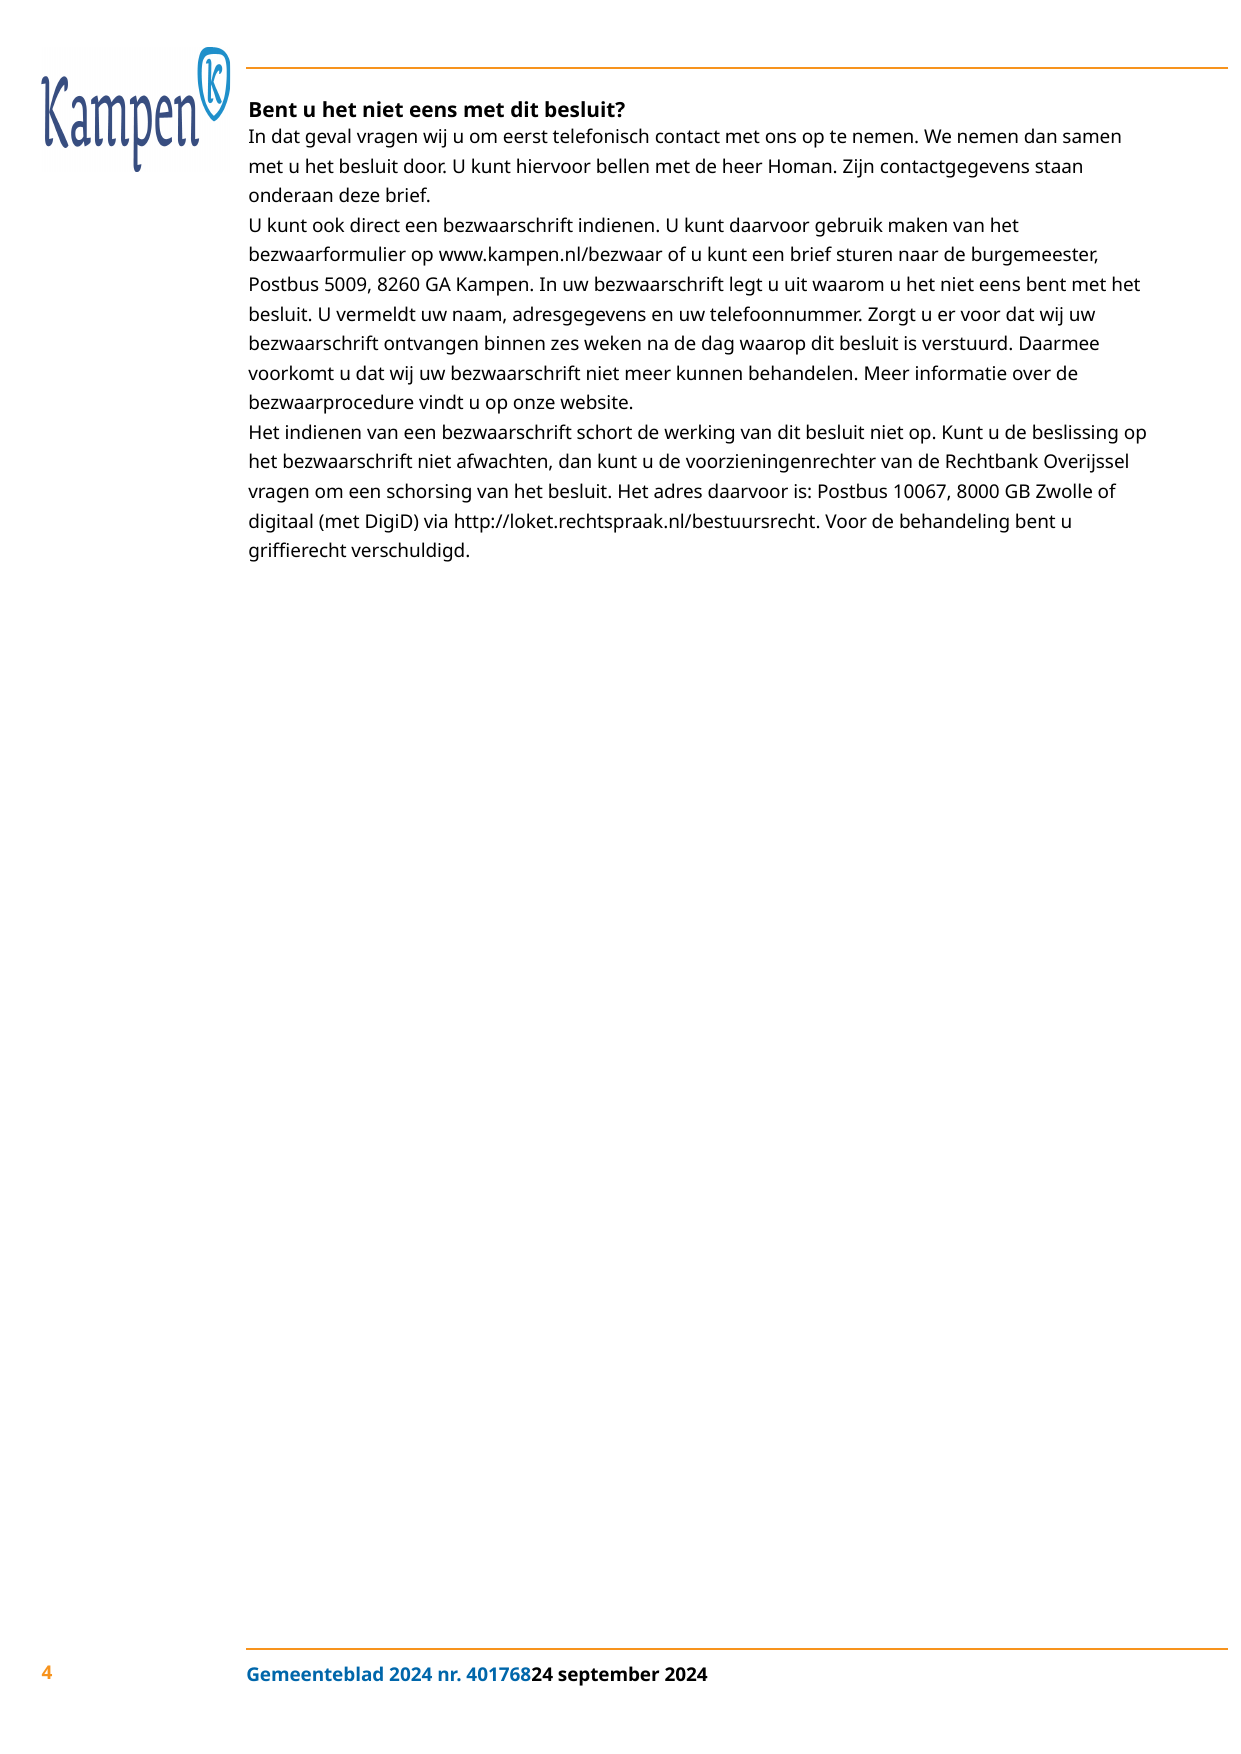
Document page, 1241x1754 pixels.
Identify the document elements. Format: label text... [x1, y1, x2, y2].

picture [41, 47, 231, 172]
text U kunt ook direct een bezwaarschrift indienen. U kunt daarvoor gebruik maken van het bezwaarformulier op www.kampen.nl/bezwaar of u kunt een brief sturen naar de burgemeester, Postbus 5009, 8260 GA Kampen. In uw bezwaarschrift legt u uit waarom u het niet eens bent met het besluit. U vermeldt uw naam, adresgegevens en uw telefoonnummer. Zorgt u er voor dat wij uw bezwaarschrift ontvangen binnen zes weken na de dag waarop dit besluit is verstuurd. Daarmee voorkomt u dat wij uw bezwaarschrift niet meer kunnen behandelen. Meer informatie over de bezwaarprocedure vindt u op onze website. [248, 212, 1152, 415]
text Het indienen van een bezwaarschrift schort de werking van dit besluit niet op. Kunt u de beslissing op het bezwaarschrift niet afwachten, dan kunt u de voorzieningenrechter van de Rechtbank Overijssel vragen om een schorsing van het besluit. Het adres daarvoor is: Postbus 10067, 8000 GB Zwolle of digitaal (met DigiD) via http://loket.rechtspraak.nl/bestuursrecht. Voor de behandeling bent u griffierecht verschuldigd. [248, 419, 1152, 563]
text Bent u het niet eens met dit besluit? [248, 95, 1152, 123]
text In dat geval vragen wij u om eerst telefonisch contact met ons op te nemen. We nemen dan samen met u het besluit door. U kunt hiervoor bellen met de heer Homan. Zijn contactgegevens staan onderaan deze brief. [248, 123, 1152, 208]
